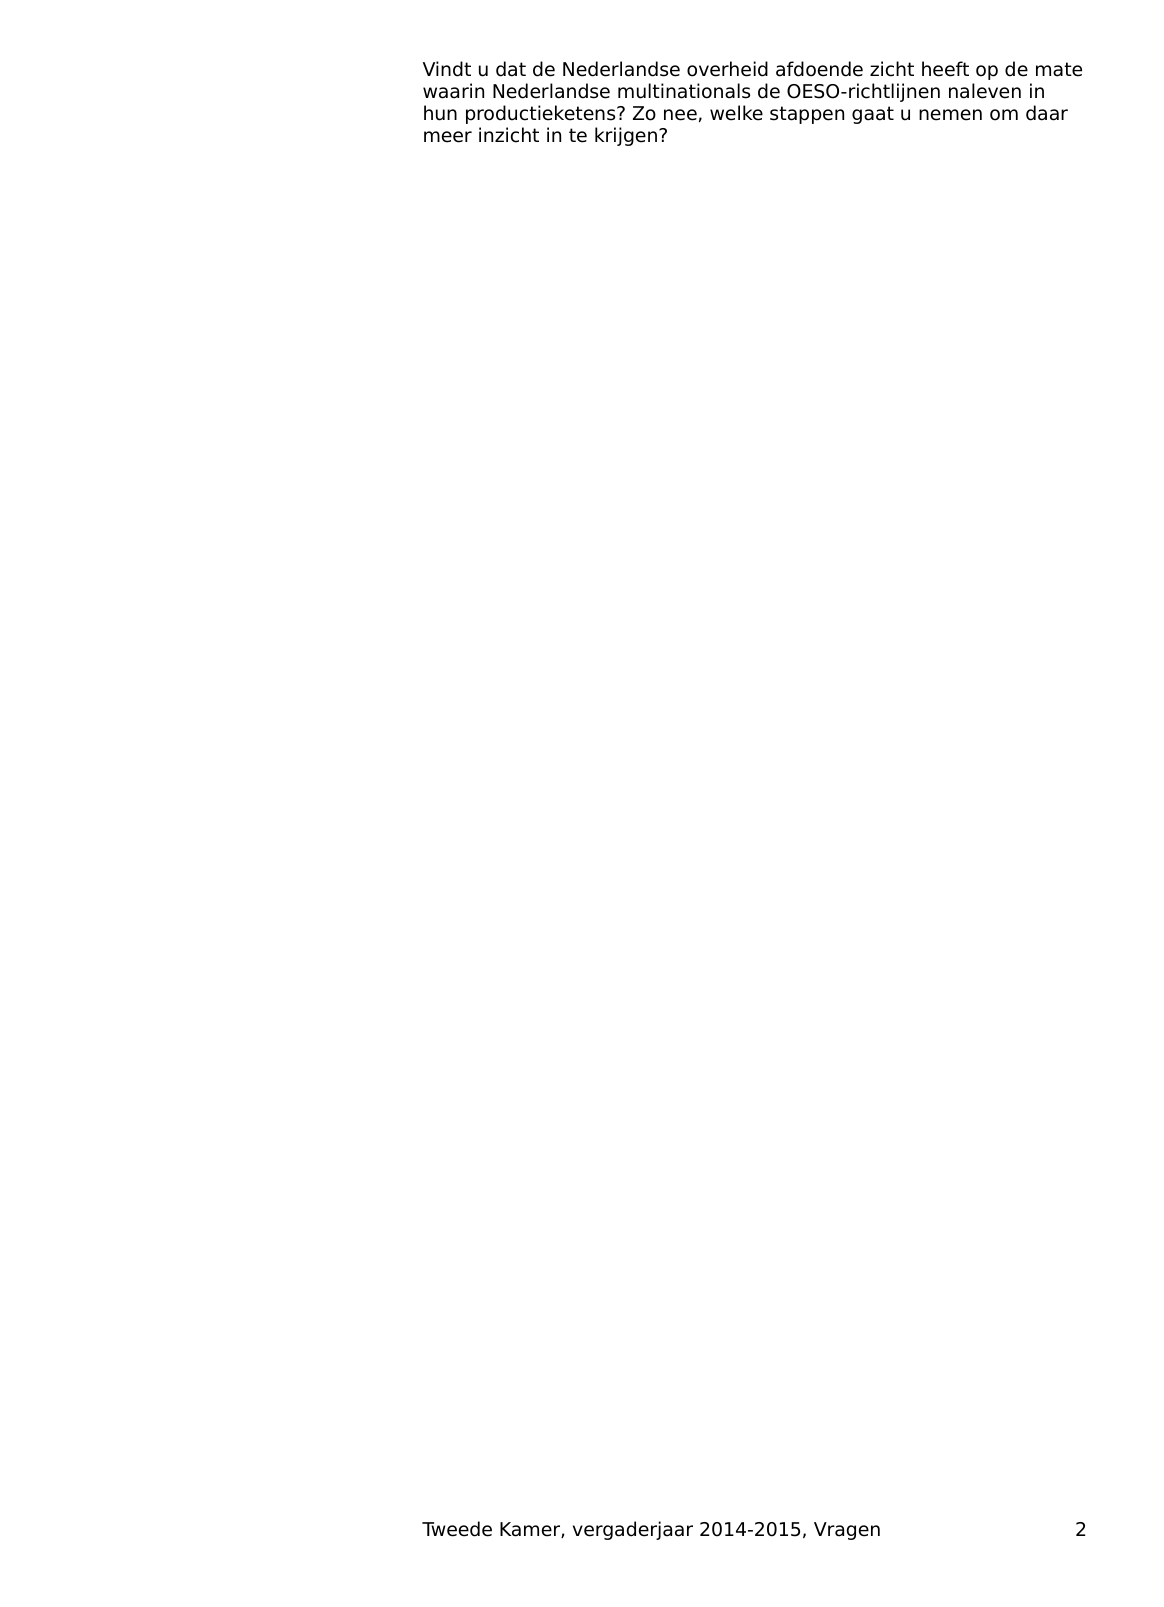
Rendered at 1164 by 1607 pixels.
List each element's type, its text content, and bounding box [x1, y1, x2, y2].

text Vindt u dat de Nederlandse overheid afdoende zicht heeft op de mate waarin Nederlandse multinationals de OESO-richtlijnen naleven in hun productieketens? Zo nee, welke stappen gaat u nemen om daar meer inzicht in te krijgen? [422, 59, 1087, 147]
